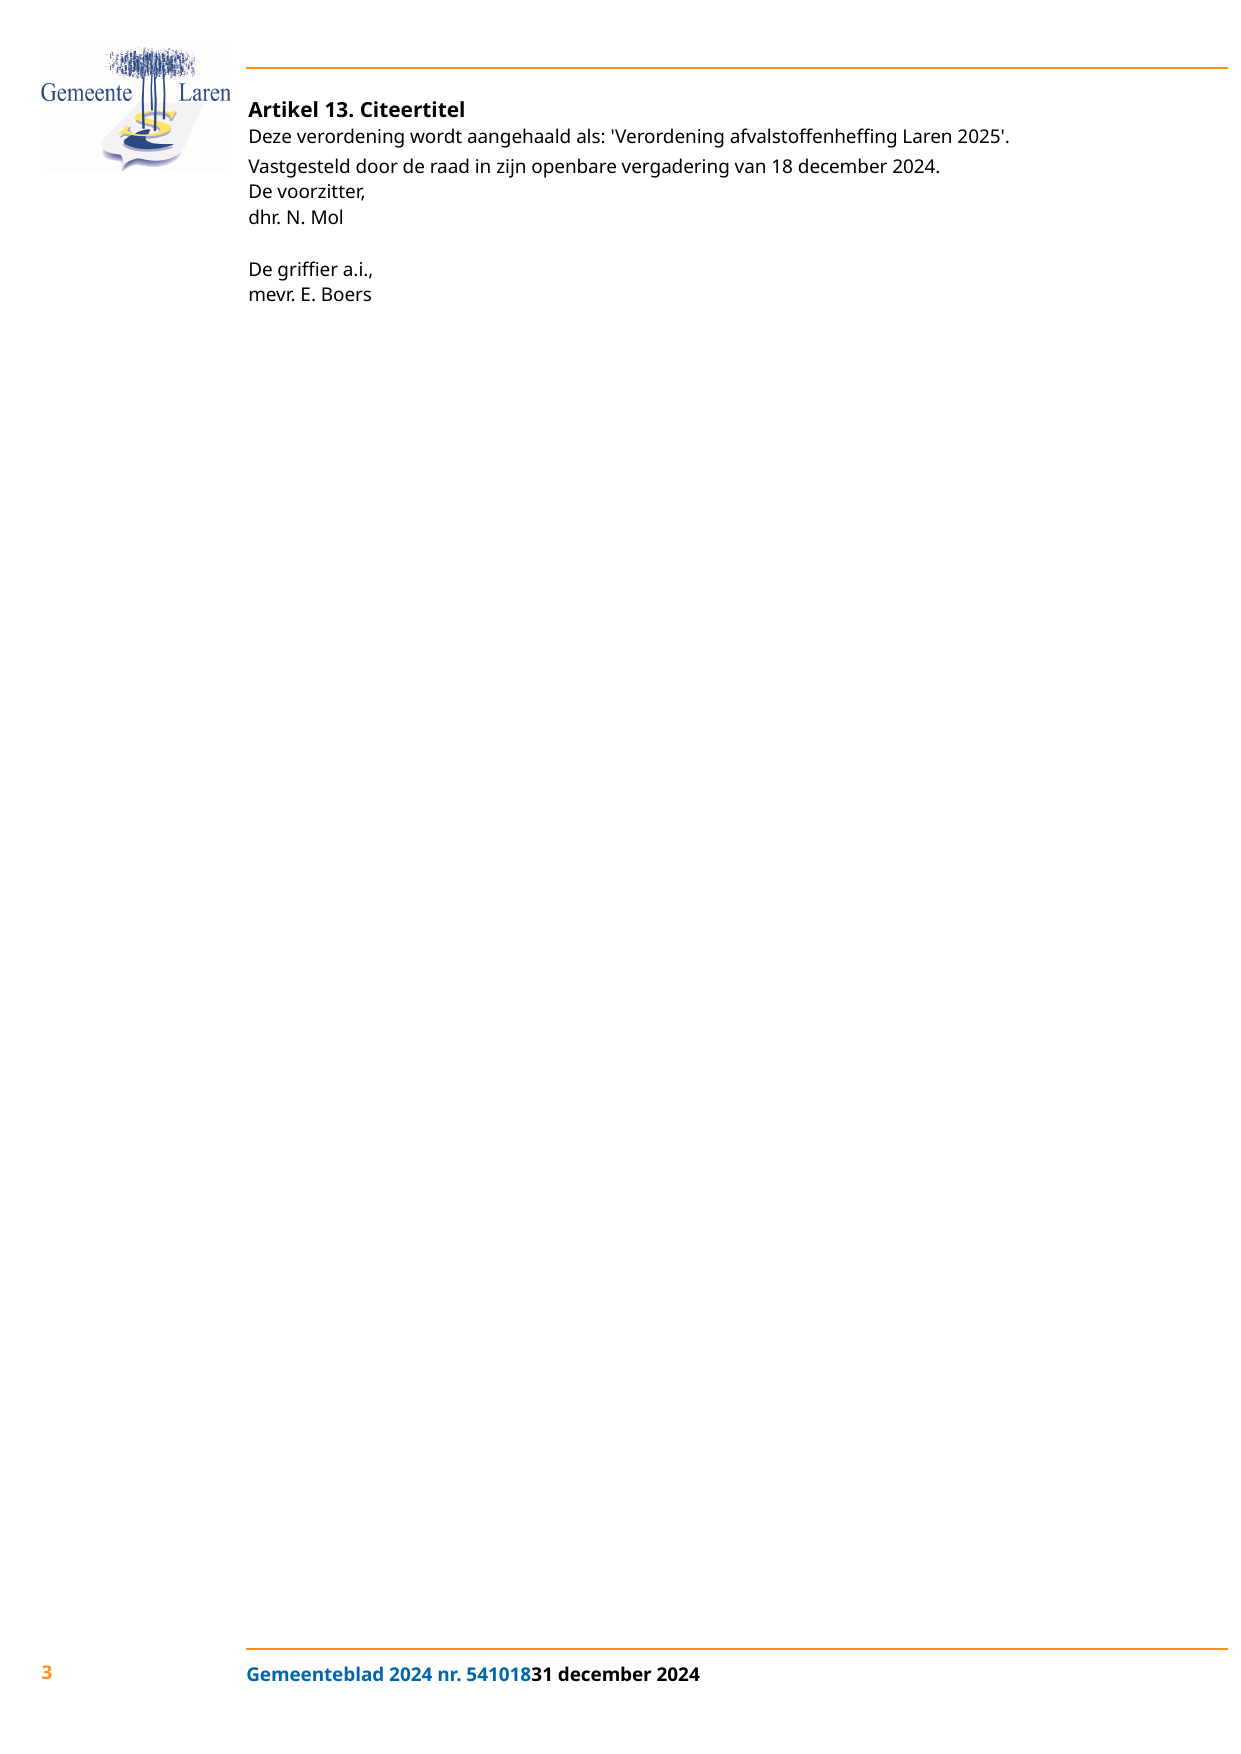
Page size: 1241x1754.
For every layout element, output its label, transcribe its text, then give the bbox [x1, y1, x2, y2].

picture [41, 47, 231, 172]
text Artikel 13. Citeertitel [248, 95, 1152, 123]
text Deze verordening wordt aangehaald als: 'Verordening afvalstoffenheffing Laren 2025'. [248, 123, 1152, 149]
text De voorzitter, [248, 178, 1152, 204]
text mevr. E. Boers [248, 281, 1152, 307]
text De griffier a.i., [248, 256, 1152, 281]
text dhr. N. Mol [248, 204, 1152, 230]
text Vastgesteld door de raad in zijn openbare vergadering van 18 december 2024. [248, 153, 1152, 178]
